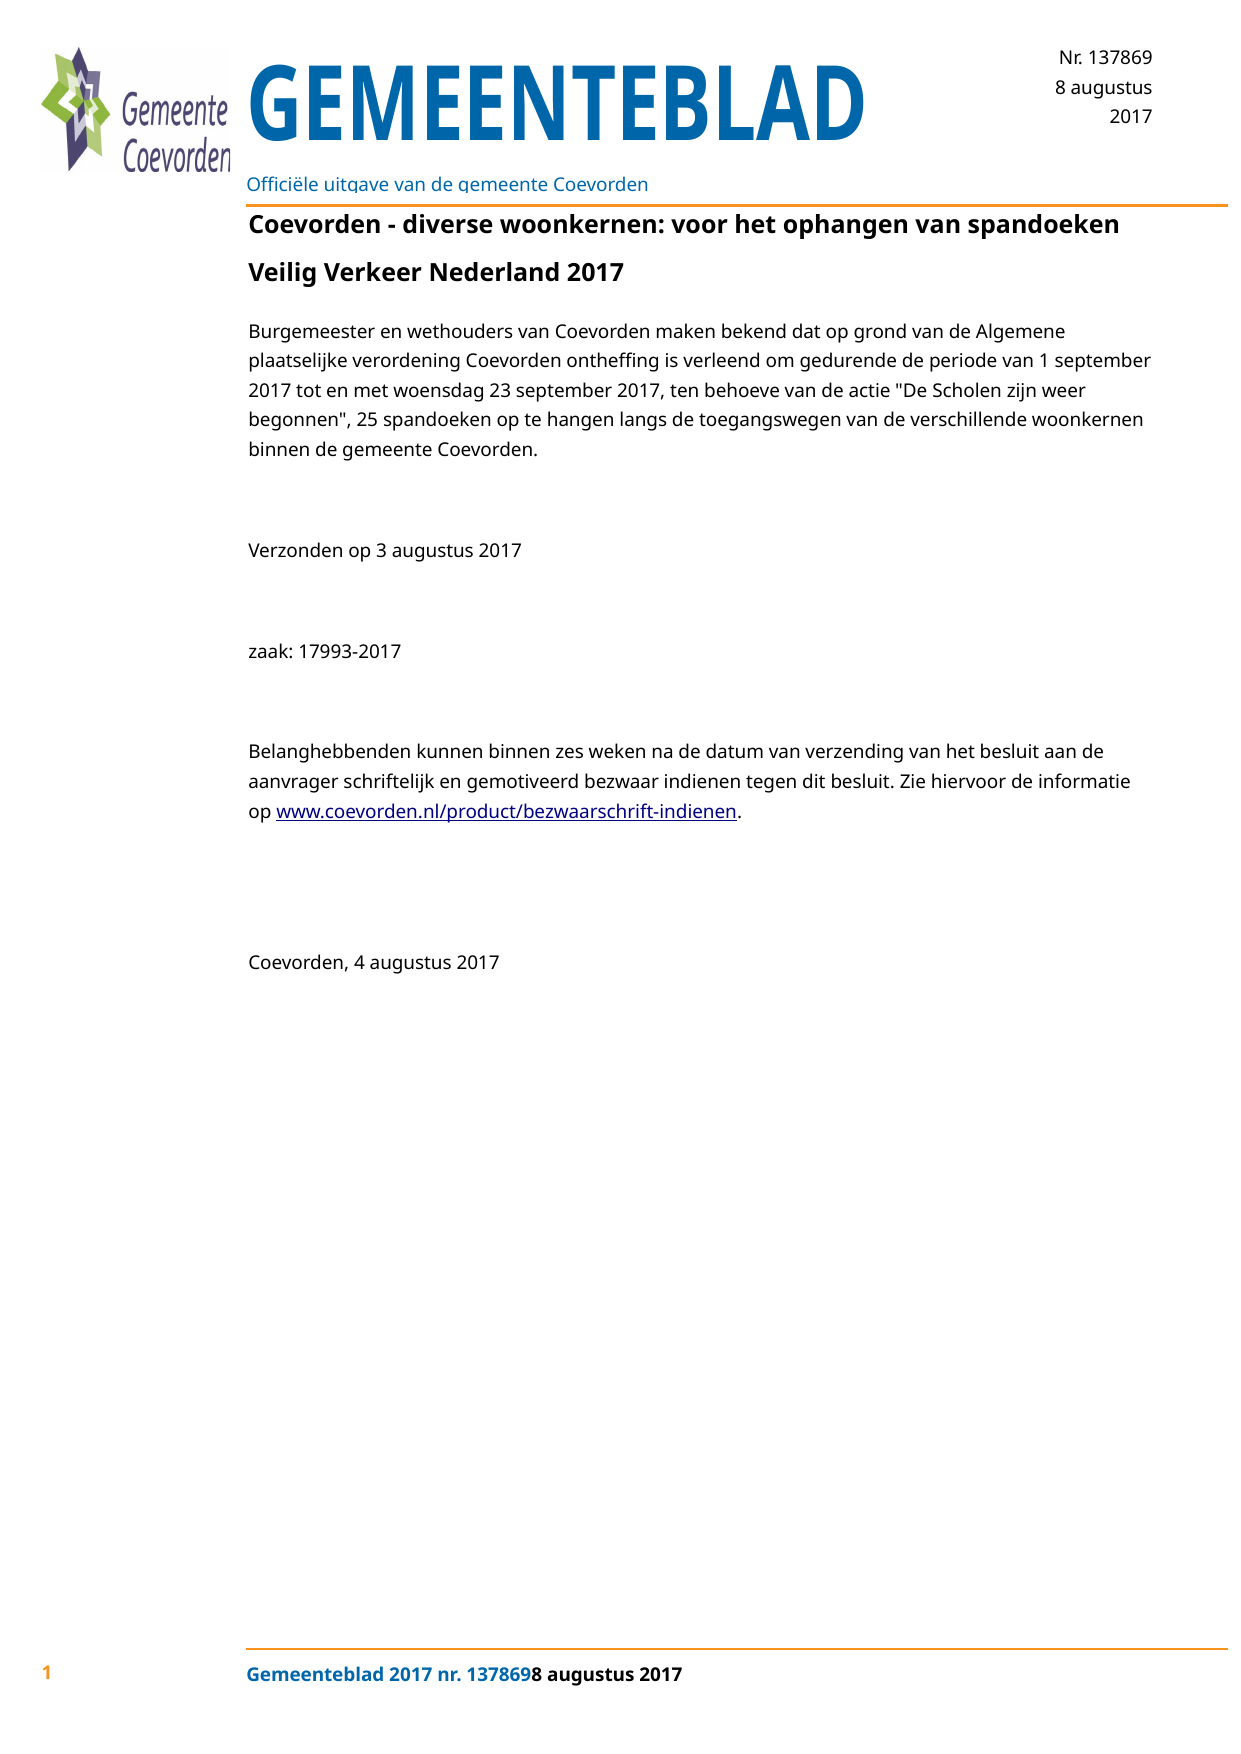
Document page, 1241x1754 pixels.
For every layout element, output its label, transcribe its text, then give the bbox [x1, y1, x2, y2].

text zaak: 17993-2017 [248, 638, 1152, 664]
text Coevorden - diverse woonkernen: voor het ophangen van spandoeken Veilig Verkeer Nederland 2017 [248, 207, 1152, 288]
text Burgemeester en wethouders van Coevorden maken bekend dat op grond van de Algemene plaatselijke verordening Coevorden ontheffing is verleend om gedurende de periode van 1 september 2017 tot en met woensdag 23 september 2017, ten behoeve van de actie "De Scholen zijn weer begonnen", 25 spandoeken op te hangen langs de toegangswegen van de verschillende woonkernen binnen de gemeente Coevorden. [248, 318, 1152, 462]
text Belanghebbenden kunnen binnen zes weken na de datum van verzending van het besluit aan de aanvrager schriftelijk en gemotiveerd bezwaar indienen tegen dit besluit. Zie hiervoor de informatie op www.coevorden.nl/product/bezwaarschrift-indienen. [248, 739, 1152, 824]
text Verzonden op 3 augustus 2017 [248, 537, 1152, 563]
text Coevorden, 4 augustus 2017 [248, 949, 1152, 975]
picture [41, 47, 231, 172]
